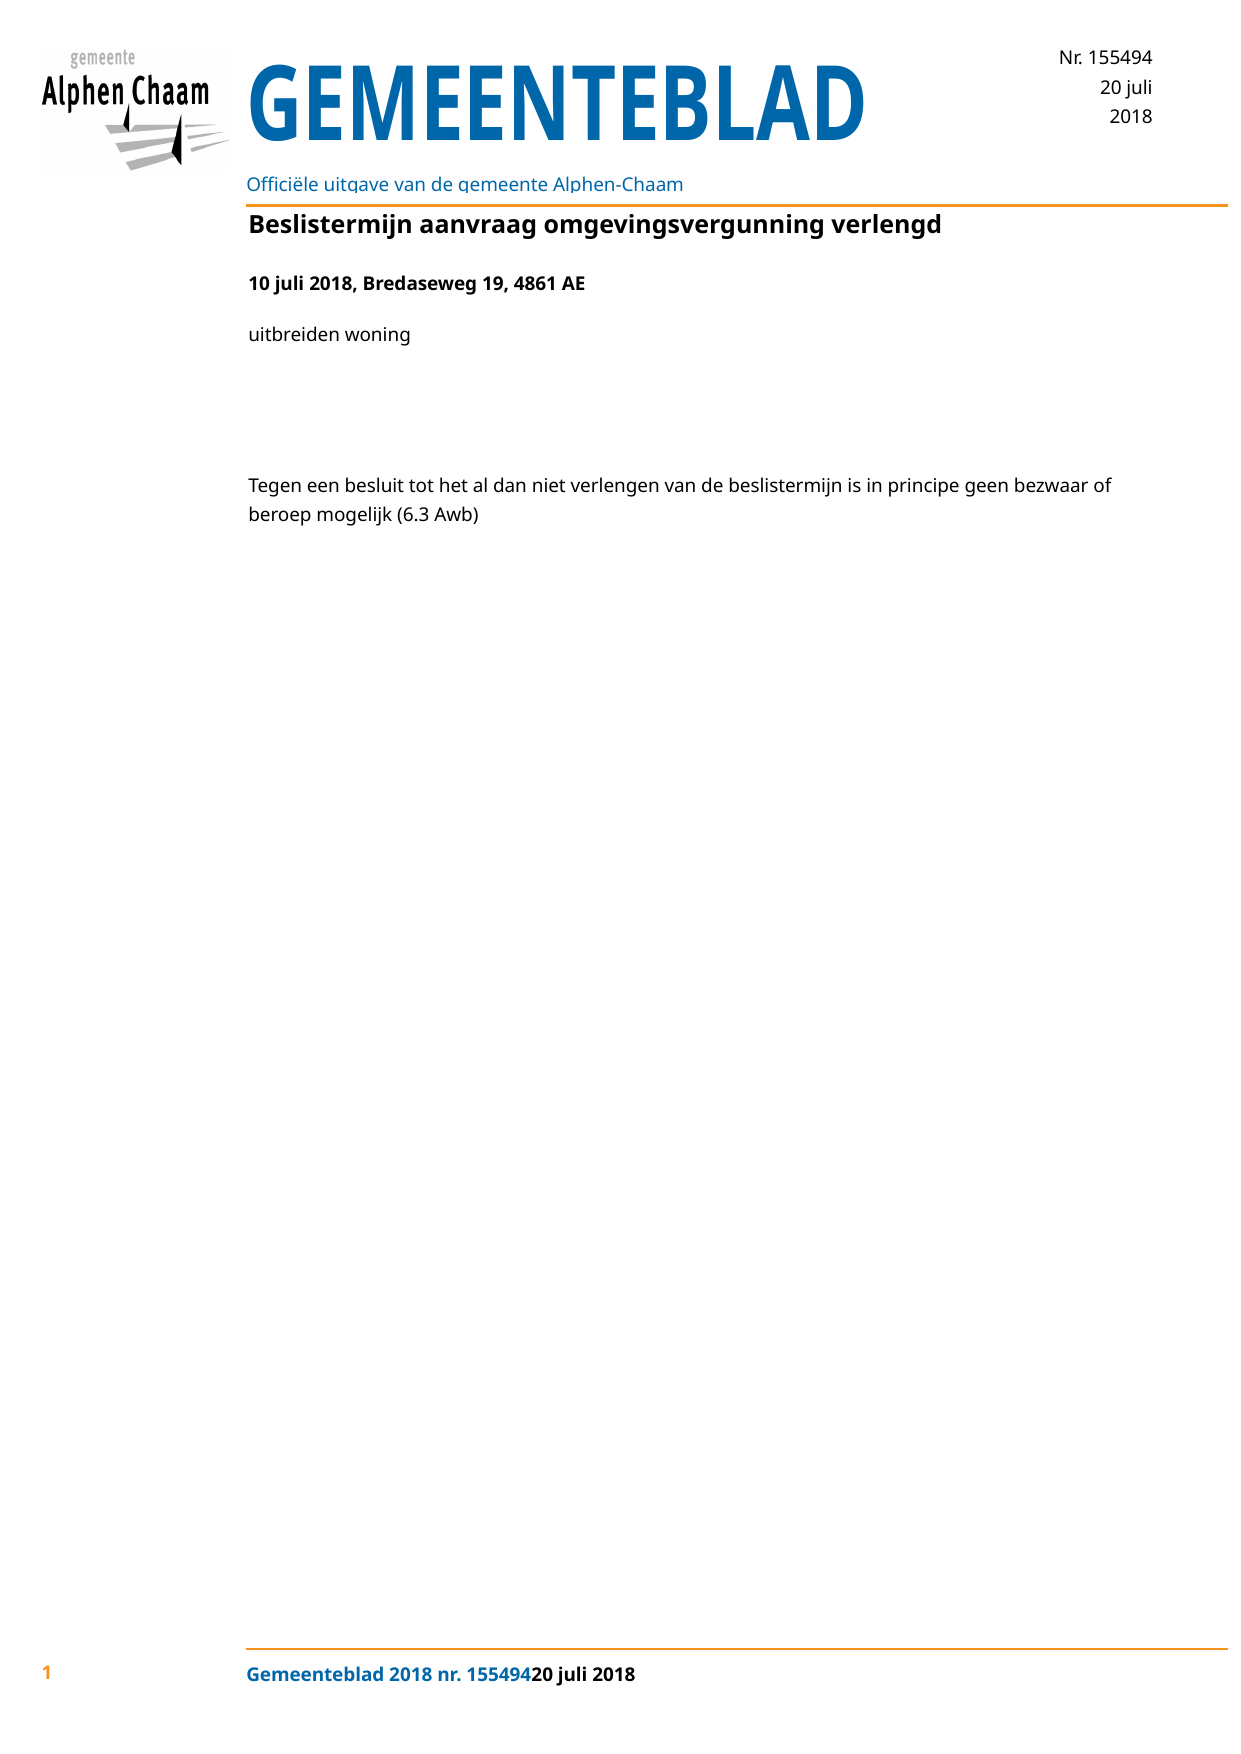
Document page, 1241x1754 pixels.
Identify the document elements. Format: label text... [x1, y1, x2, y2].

text Beslistermijn aanvraag omgevingsvergunning verlengd [248, 207, 1152, 241]
text 10 juli 2018, Bredaseweg 19, 4861 AE [248, 270, 1152, 296]
picture [41, 47, 231, 172]
text uitbreiden woning [248, 321, 1152, 346]
text Tegen een besluit tot het al dan niet verlengen van de beslistermijn is in principe geen bezwaar of beroep mogelijk (6.3 Awb) [248, 472, 1152, 527]
